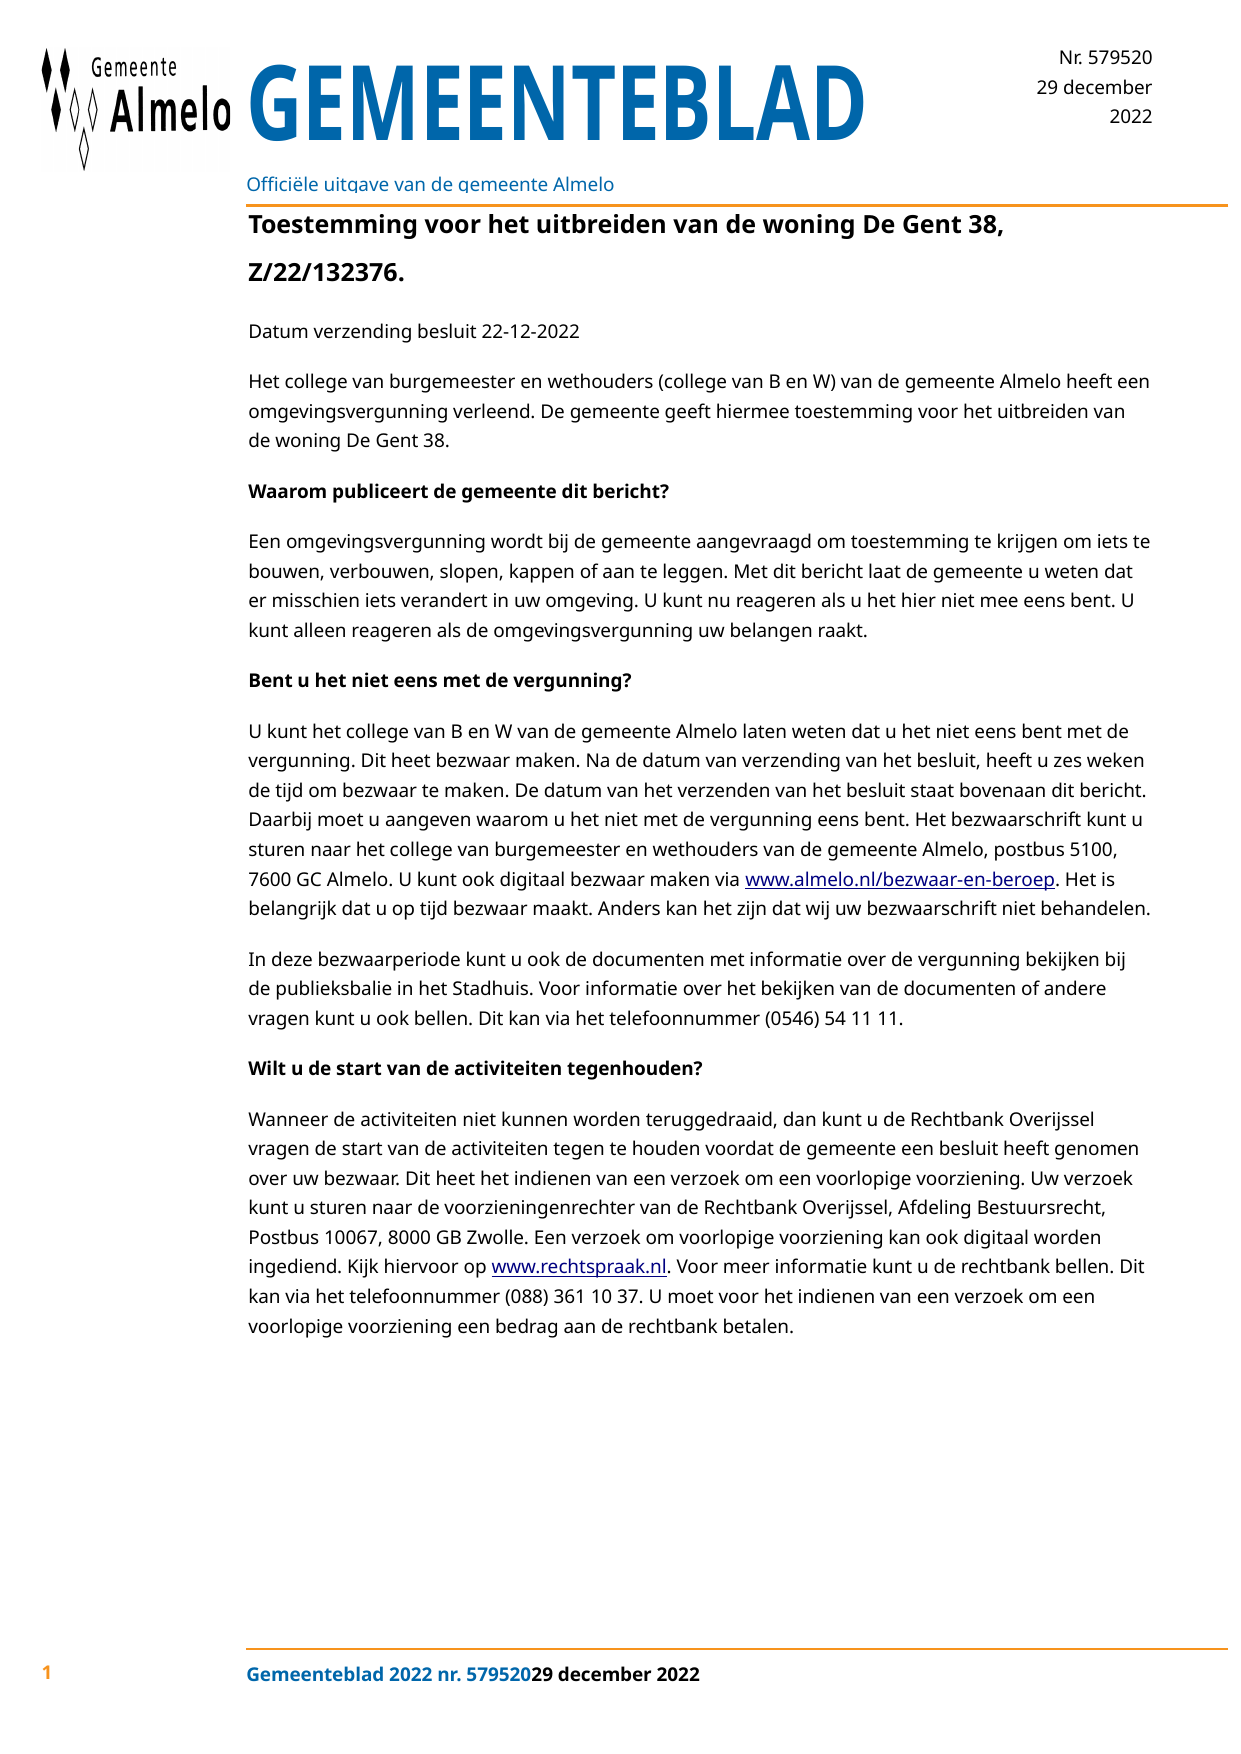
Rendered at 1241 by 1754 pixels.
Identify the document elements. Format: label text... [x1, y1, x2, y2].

text Waarom publiceert de gemeente dit bericht? [248, 478, 1152, 504]
text Bent u het niet eens met de vergunning? [248, 667, 1152, 693]
text U kunt het college van B en W van de gemeente Almelo laten weten dat u het niet eens bent met de vergunning. Dit heet bezwaar maken. Na de datum van verzending van het besluit, heeft u zes weken de tijd om bezwaar te maken. De datum van het verzenden van het besluit staat bovenaan dit bericht. Daarbij moet u aangeven waarom u het niet met de vergunning eens bent. Het bezwaarschrift kunt u sturen naar het college van burgemeester en wethouders van de gemeente Almelo, postbus 5100, 7600 GC Almelo. U kunt ook digitaal bezwaar maken via www.almelo.nl/bezwaar-en-beroep. Het is belangrijk dat u op tijd bezwaar maakt. Anders kan het zijn dat wij uw bezwaarschrift niet behandelen. [248, 718, 1152, 921]
text Datum verzending besluit 22-12-2022 [248, 318, 1152, 344]
text Een omgevingsvergunning wordt bij de gemeente aangevraagd om toestemming te krijgen om iets te bouwen, verbouwen, slopen, kappen of aan te leggen. Met dit bericht laat de gemeente u weten dat er misschien iets verandert in uw omgeving. U kunt nu reageren als u het hier niet mee eens bent. U kunt alleen reageren als de omgevingsvergunning uw belangen raakt. [248, 528, 1152, 643]
text Het college van burgemeester en wethouders (college van B en W) van de gemeente Almelo heeft een omgevingsvergunning verleend. De gemeente geeft hiermee toestemming voor het uitbreiden van de woning De Gent 38. [248, 368, 1152, 453]
picture [41, 47, 231, 172]
text In deze bezwaarperiode kunt u ook de documenten met informatie over de vergunning bekijken bij de publieksbalie in het Stadhuis. Voor informatie over het bekijken van de documenten of andere vragen kunt u ook bellen. Dit kan via het telefoonnummer (0546) 54 11 11. [248, 946, 1152, 1031]
text Wanneer de activiteiten niet kunnen worden teruggedraaid, dan kunt u de Rechtbank Overijssel vragen de start van de activiteiten tegen te houden voordat de gemeente een besluit heeft genomen over uw bezwaar. Dit heet het indienen van een verzoek om een voorlopige voorziening. Uw verzoek kunt u sturen naar de voorzieningenrechter van de Rechtbank Overijssel, Afdeling Bestuursrecht, Postbus 10067, 8000 GB Zwolle. Een verzoek om voorlopige voorziening kan ook digitaal worden ingediend. Kijk hiervoor op www.rechtspraak.nl. Voor meer informatie kunt u de rechtbank bellen. Dit kan via het telefoonnummer (088) 361 10 37. U moet voor het indienen van een verzoek om een voorlopige voorziening een bedrag aan de rechtbank betalen. [248, 1106, 1152, 1339]
text Toestemming voor het uitbreiden van de woning De Gent 38, Z/22/132376. [248, 207, 1152, 288]
text Wilt u de start van de activiteiten tegenhouden? [248, 1055, 1152, 1081]
